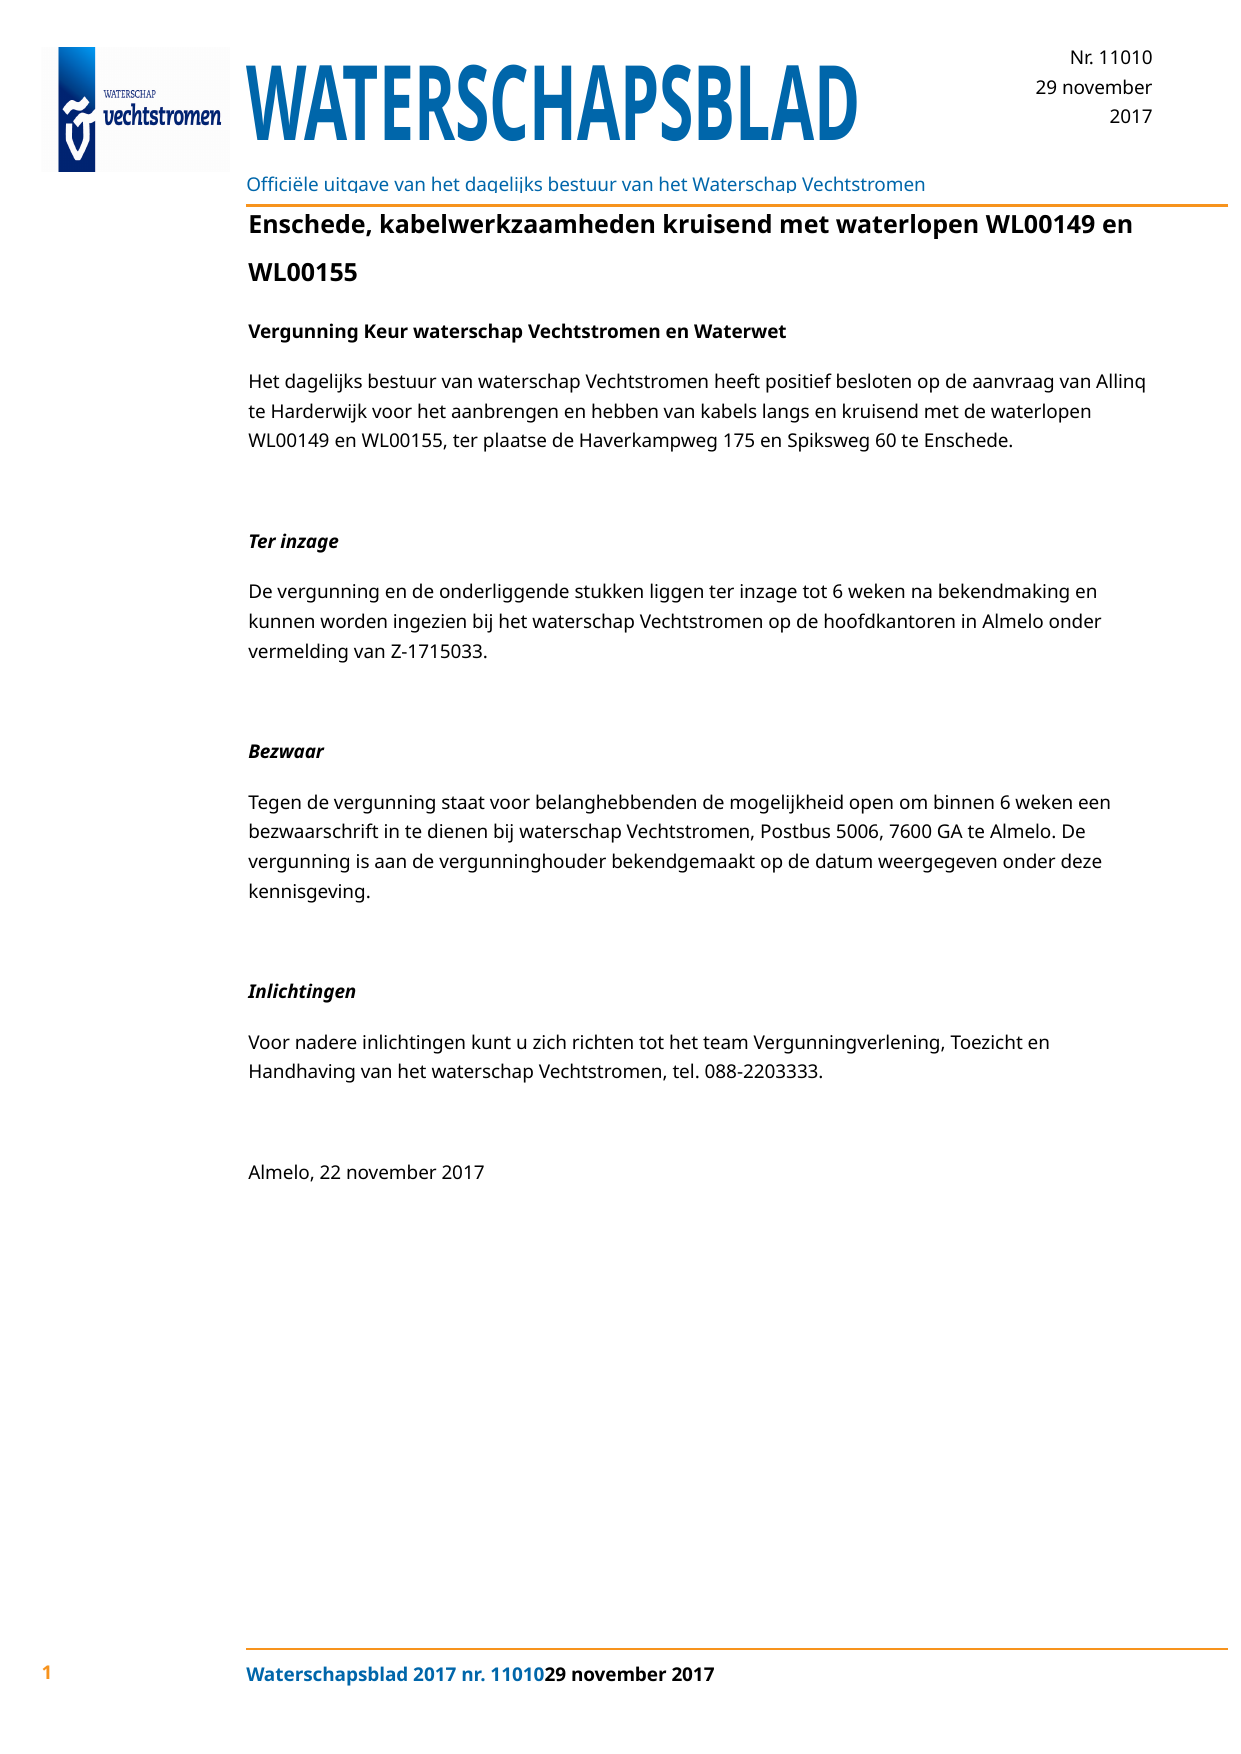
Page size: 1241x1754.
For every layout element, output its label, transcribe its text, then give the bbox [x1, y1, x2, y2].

text Voor nadere inlichtingen kunt u zich richten tot het team Vergunningverlening, Toezicht en Handhaving van het waterschap Vechtstromen, tel. 088-2203333. [248, 1029, 1152, 1084]
text Bezwaar [248, 739, 1152, 764]
text Vergunning Keur waterschap Vechtstromen en Waterwet [248, 318, 1152, 344]
text Het dagelijks bestuur van waterschap Vechtstromen heeft positief besloten op de aanvraag van Allinq te Harderwijk voor het aanbrengen en hebben van kabels langs en kruisend met de waterlopen WL00149 en WL00155, ter plaatse de Haverkampweg 175 en Spiksweg 60 te Enschede. [248, 368, 1152, 453]
text Almelo, 22 november 2017 [248, 1159, 1152, 1185]
text De vergunning en de onderliggende stukken liggen ter inzage tot 6 weken na bekendmaking en kunnen worden ingezien bij het waterschap Vechtstromen op de hoofdkantoren in Almelo onder vermelding van Z-1715033. [248, 579, 1152, 664]
text Enschede, kabelwerkzaamheden kruisend met waterlopen WL00149 en WL00155 [248, 207, 1152, 288]
text Ter inzage [248, 528, 1152, 554]
picture [41, 47, 231, 172]
text Inlichtingen [248, 979, 1152, 1004]
text Tegen de vergunning staat voor belanghebbenden de mogelijkheid open om binnen 6 weken een bezwaarschrift in te dienen bij waterschap Vechtstromen, Postbus 5006, 7600 GA te Almelo. De vergunning is aan de vergunninghouder bekendgemaakt op de datum weergegeven onder deze kennisgeving. [248, 789, 1152, 904]
